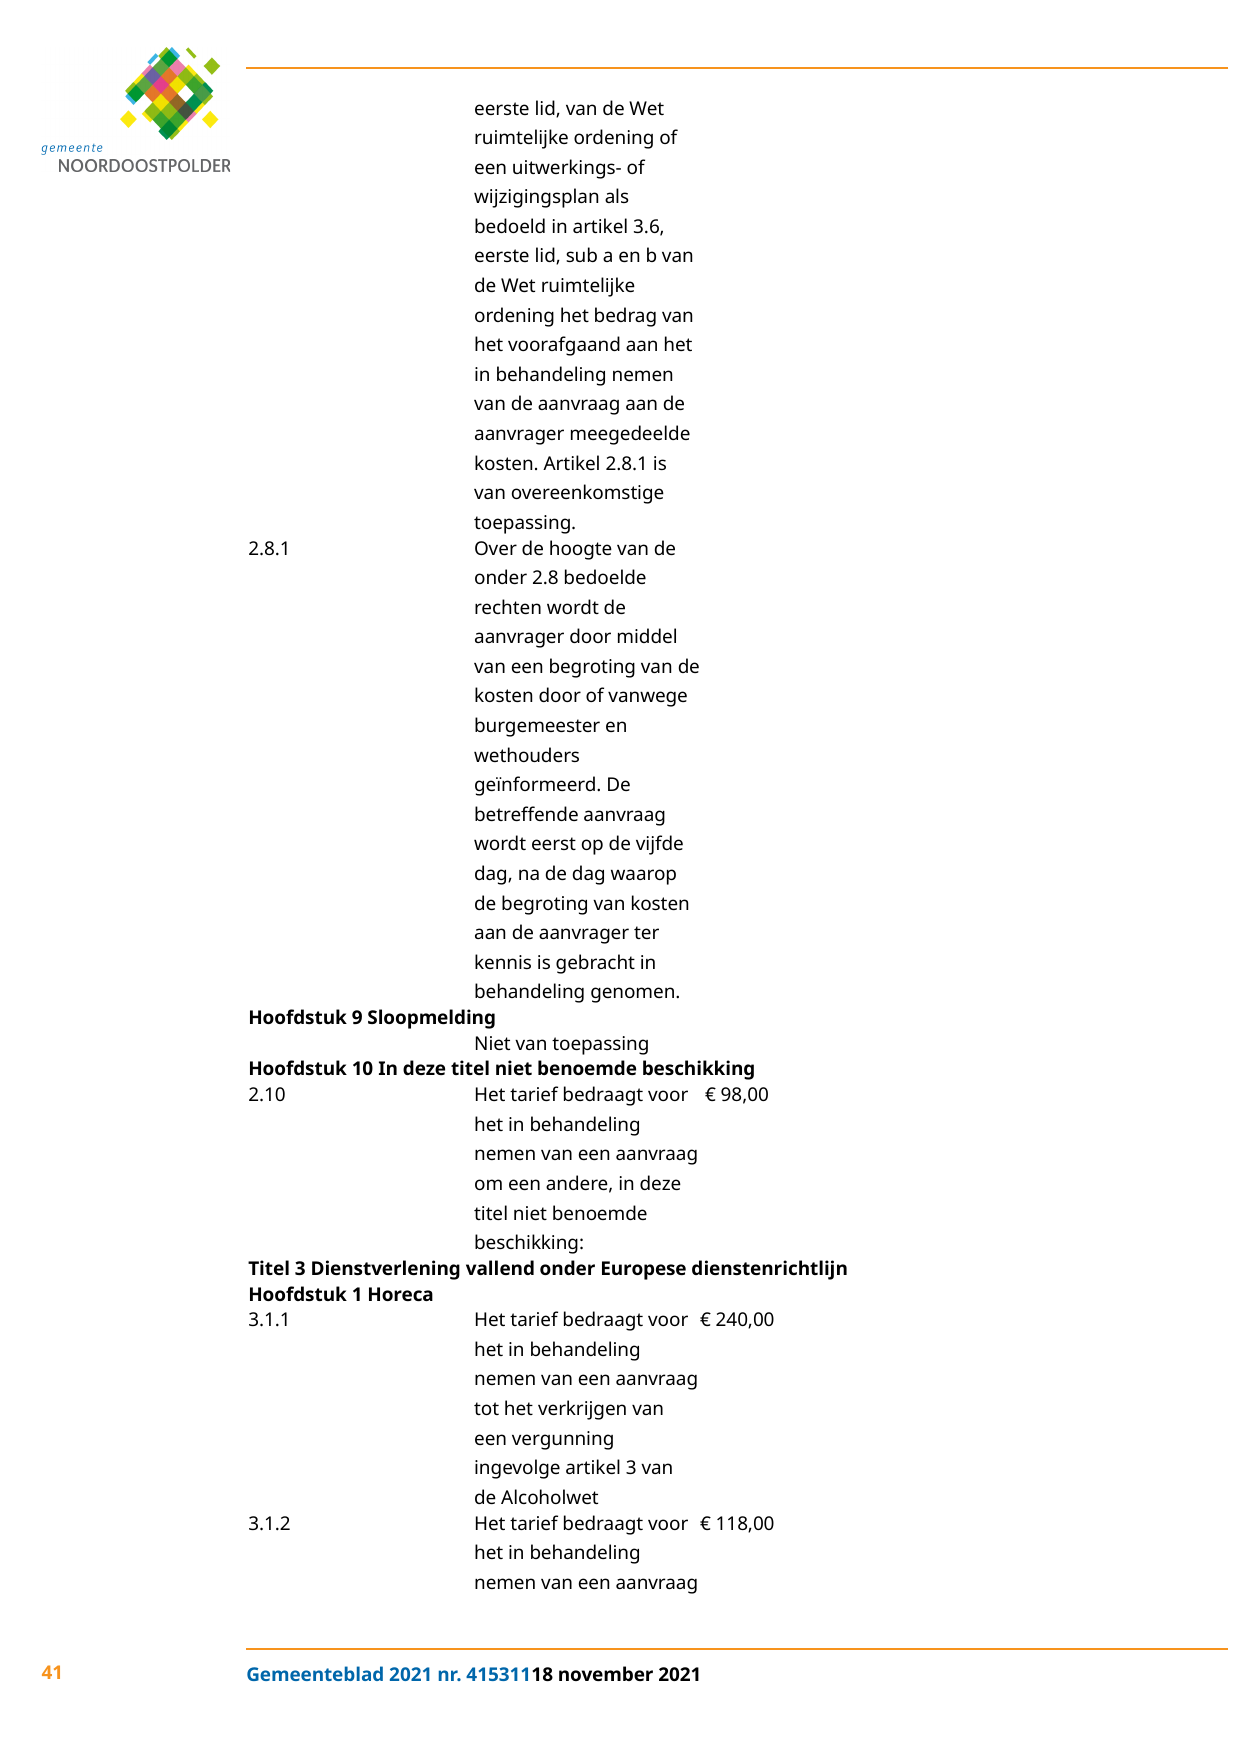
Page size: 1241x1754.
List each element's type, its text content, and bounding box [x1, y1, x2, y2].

table_cell Het tarief bedraagt voor het in behandeling nemen van een aanvraag om een andere, in deze titel niet benoemde beschikking: [474, 1081, 700, 1255]
table_cell 3.1.1 [248, 1306, 474, 1510]
table_cell 2.10 [248, 1081, 474, 1255]
table_cell [700, 1030, 1152, 1056]
table_cell 2.8.1 [248, 535, 474, 1004]
table_cell [248, 95, 474, 535]
table_cell Niet van toepassing [474, 1030, 700, 1056]
table_cell € 240,00 [700, 1306, 1152, 1510]
table_cell 3.1.2 [248, 1510, 474, 1594]
table_cell [700, 535, 1152, 1004]
table_cell [700, 95, 1152, 535]
table_cell Hoofdstuk 1 Horeca [248, 1281, 1152, 1306]
table_cell Hoofdstuk 10 In deze titel niet benoemde beschikking [248, 1056, 1152, 1081]
table_cell eerste lid, van de Wet ruimtelijke ordening of een uitwerkings- of wijzigingsplan als bedoeld in artikel 3.6, eerste lid, sub a en b van de Wet ruimtelijke ordening het bedrag van het voorafgaand aan het in behandeling nemen van de aanvraag aan de aanvrager meegedeelde kosten. Artikel 2.8.1 is van overeenkomstige toepassing. [474, 95, 700, 535]
table_cell Titel 3 Dienstverlening vallend onder Europese dienstenrichtlijn [248, 1255, 1152, 1281]
table_cell Over de hoogte van de onder 2.8 bedoelde rechten wordt de aanvrager door middel van een begroting van de kosten door of vanwege burgemeester en wethouders geïnformeerd. De betreffende aanvraag wordt eerst op de vijfde dag, na de dag waarop de begroting van kosten aan de aanvrager ter kennis is gebracht in behandeling genomen. [474, 535, 700, 1004]
picture [41, 47, 231, 172]
table_cell € 118,00 [700, 1510, 1152, 1594]
table_cell € 98,00 [700, 1081, 1152, 1255]
table_cell Het tarief bedraagt voor het in behandeling nemen van een aanvraag tot het verkrijgen van een vergunning ingevolge artikel 3 van de Alcoholwet [474, 1306, 700, 1510]
table_cell [248, 1030, 474, 1056]
table_cell Hoofdstuk 9 Sloopmelding [248, 1004, 1152, 1030]
table_cell Het tarief bedraagt voor het in behandeling nemen van een aanvraag [474, 1510, 700, 1594]
